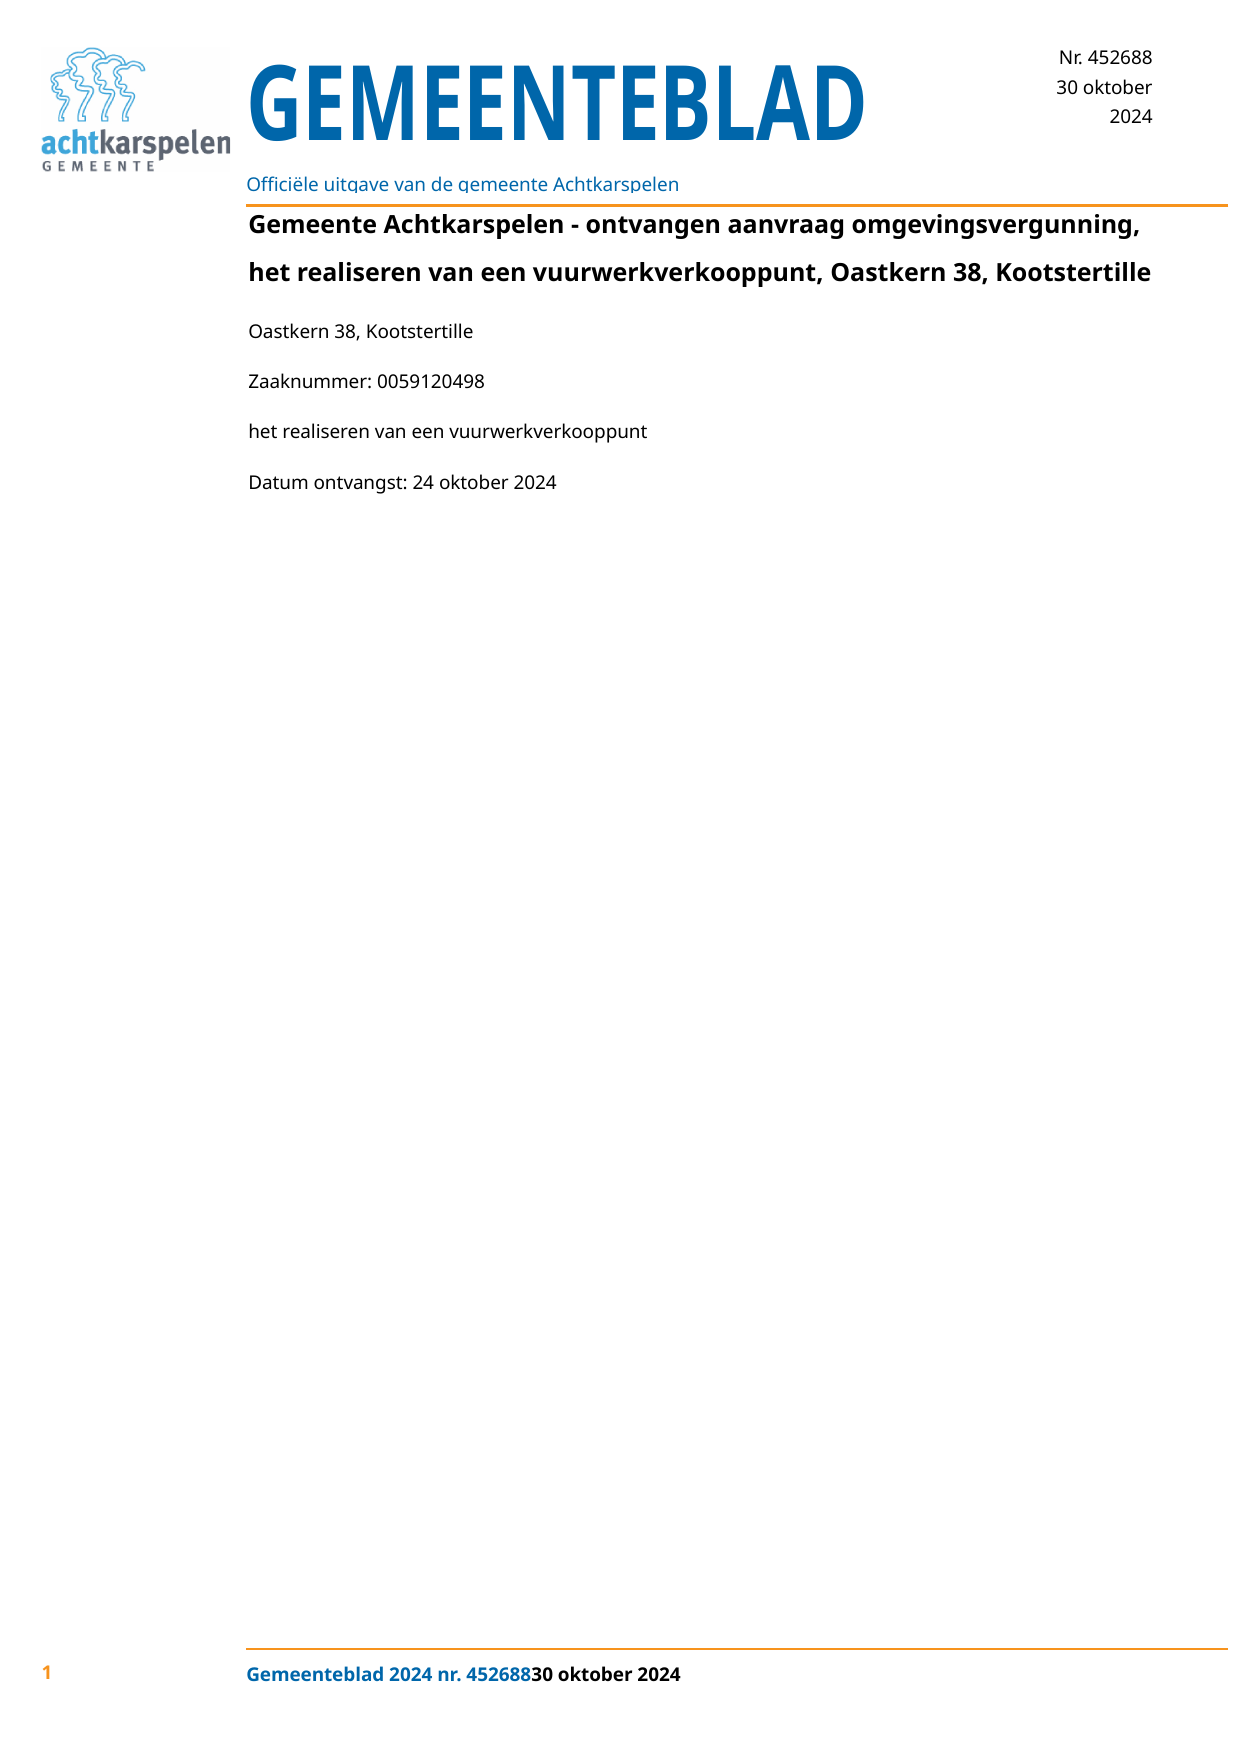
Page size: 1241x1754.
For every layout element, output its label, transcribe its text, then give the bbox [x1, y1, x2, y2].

text Oastkern 38, Kootstertille [248, 318, 1152, 344]
text Datum ontvangst: 24 oktober 2024 [248, 469, 1152, 495]
text Gemeente Achtkarspelen - ontvangen aanvraag omgevingsvergunning, het realiseren van een vuurwerkverkooppunt, Oastkern 38, Kootstertille [248, 207, 1152, 288]
text Zaaknummer: 0059120498 [248, 368, 1152, 394]
text het realiseren van een vuurwerkverkooppunt [248, 419, 1152, 444]
picture [41, 47, 231, 172]
